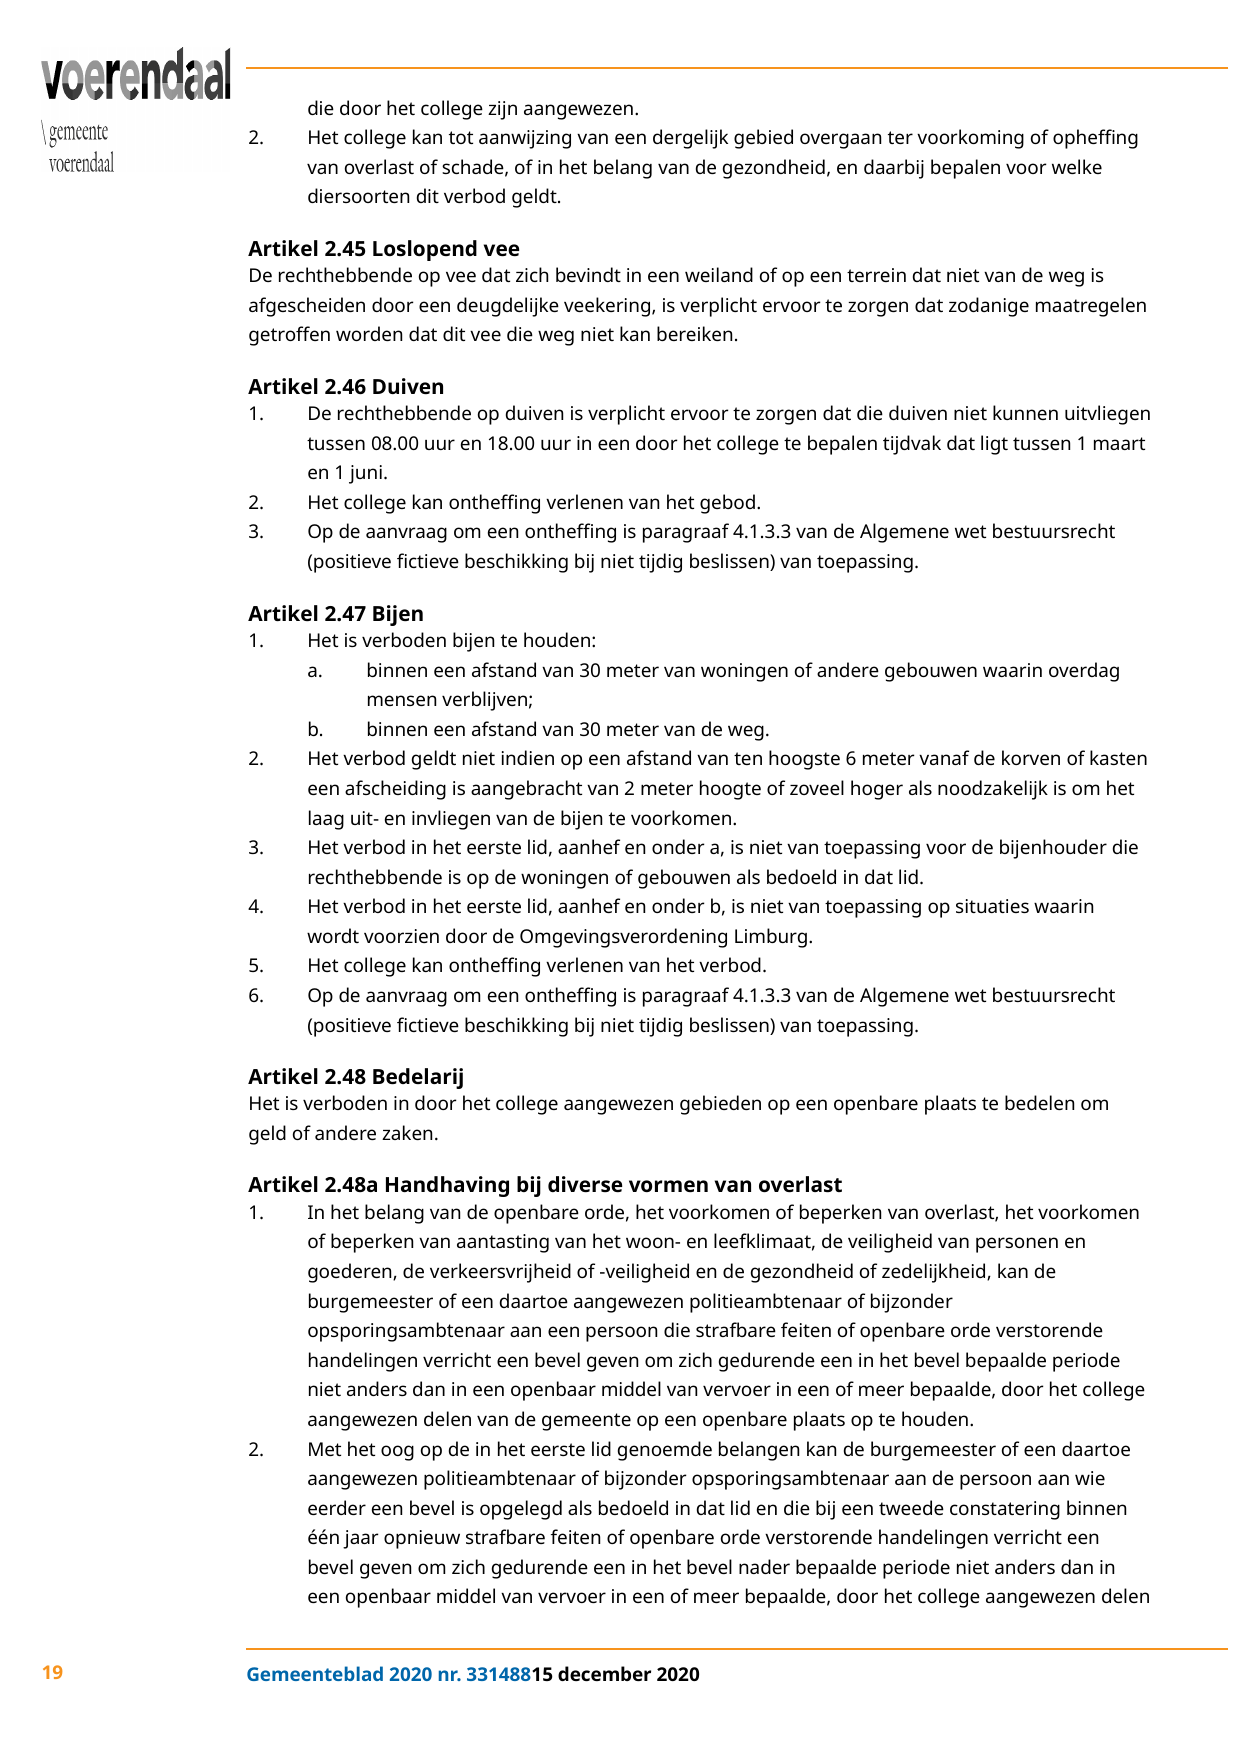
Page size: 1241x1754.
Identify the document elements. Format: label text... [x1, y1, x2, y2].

text Artikel 2.48 Bedelarij [248, 1062, 1152, 1091]
list In het belang van de openbare orde, het voorkomen of beperken van overlast, het voorkomen of beperken van aantasting van het woon- en leefklimaat, de veiligheid van personen en goederen, de verkeersvrijheid of -veiligheid en de gezondheid of zedelijkheid, kan de burgemeester of een daartoe aangewezen politieambtenaar of bijzonder opsporingsambtenaar aan een persoon die strafbare feiten of openbare orde verstorende handelingen verricht een bevel geven om zich gedurende een in het bevel bepaalde periode niet anders dan in een openbaar middel van vervoer in een of meer bepaalde, door het college aangewezen delen van de gemeente op een openbare plaats op te houden. [248, 1199, 1152, 1432]
text Artikel 2.46 Duiven [248, 372, 1152, 400]
list Het verbod in het eerste lid, aanhef en onder b, is niet van toepassing op situaties waarin wordt voorzien door de Omgevingsverordening Limburg. [248, 893, 1152, 949]
text Artikel 2.45 Loslopend vee [248, 234, 1152, 262]
list binnen een afstand van 30 meter van woningen of andere gebouwen waarin overdag mensen verblijven; [307, 657, 1152, 712]
list binnen een afstand van 30 meter van de weg. [307, 716, 1152, 742]
list Het is verboden bijen te houden: [248, 627, 1152, 653]
list Op de aanvraag om een ontheffing is paragraaf 4.1.3.3 van de Algemene wet bestuursrecht (positieve fictieve beschikking bij niet tijdig beslissen) van toepassing. [248, 519, 1152, 574]
list die door het college zijn aangewezen. [248, 95, 1152, 121]
list Het verbod in het eerste lid, aanhef en onder a, is niet van toepassing voor de bijenhouder die rechthebbende is op de woningen of gebouwen als bedoeld in dat lid. [248, 834, 1152, 889]
list Het college kan tot aanwijzing van een dergelijk gebied overgaan ter voorkoming of opheffing van overlast of schade, of in het belang van de gezondheid, en daarbij bepalen voor welke diersoorten dit verbod geldt. [248, 124, 1152, 209]
list Het verbod geldt niet indien op een afstand van ten hoogste 6 meter vanaf de korven of kasten een afscheiding is aangebracht van 2 meter hoogte of zoveel hoger als noodzakelijk is om het laag uit- en invliegen van de bijen te voorkomen. [248, 746, 1152, 830]
text De rechthebbende op vee dat zich bevindt in een weiland of op een terrein dat niet van de weg is afgescheiden door een deugdelijke veekering, is verplicht ervoor te zorgen dat zodanige maatregelen getroffen worden dat dit vee die weg niet kan bereiken. [248, 262, 1152, 347]
list De rechthebbende op duiven is verplicht ervoor te zorgen dat die duiven niet kunnen uitvliegen tussen 08.00 uur en 18.00 uur in een door het college te bepalen tijdvak dat ligt tussen 1 maart en 1 juni. [248, 400, 1152, 485]
list Het college kan ontheffing verlenen van het gebod. [248, 489, 1152, 515]
list Met het oog op de in het eerste lid genoemde belangen kan de burgemeester of een daartoe aangewezen politieambtenaar of bijzonder opsporingsambtenaar aan de persoon aan wie eerder een bevel is opgelegd als bedoeld in dat lid en die bij een tweede constatering binnen één jaar opnieuw strafbare feiten of openbare orde verstorende handelingen verricht een bevel geven om zich gedurende een in het bevel nader bepaalde periode niet anders dan in een openbaar middel van vervoer in een of meer bepaalde, door het college aangewezen delen [248, 1436, 1152, 1609]
picture [41, 47, 231, 172]
text Artikel 2.47 Bijen [248, 599, 1152, 627]
text Artikel 2.48a Handhaving bij diverse vormen van overlast [248, 1171, 1152, 1199]
text Het is verboden in door het college aangewezen gebieden op een openbare plaats te bedelen om geld of andere zaken. [248, 1091, 1152, 1146]
list Het college kan ontheffing verlenen van het verbod. [248, 953, 1152, 978]
list Op de aanvraag om een ontheffing is paragraaf 4.1.3.3 van de Algemene wet bestuursrecht (positieve fictieve beschikking bij niet tijdig beslissen) van toepassing. [248, 982, 1152, 1037]
